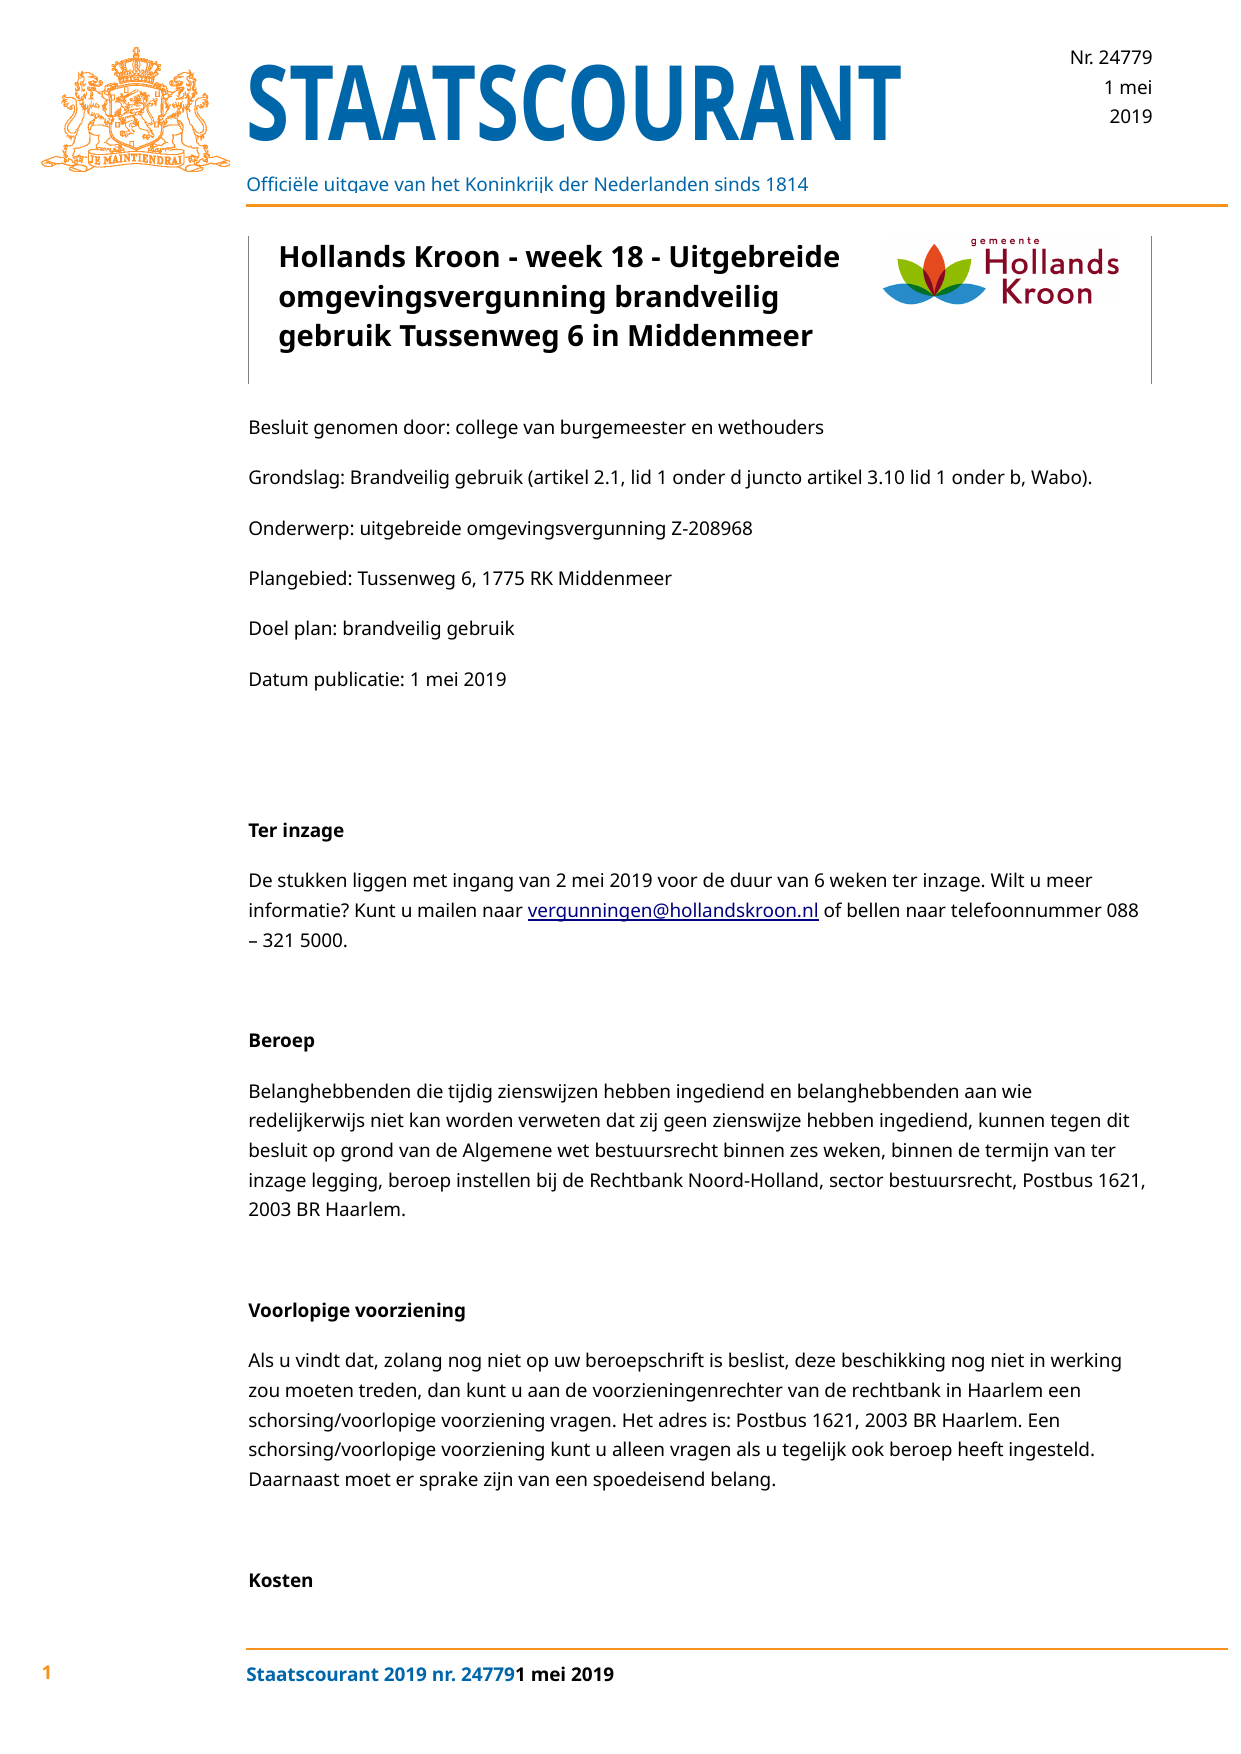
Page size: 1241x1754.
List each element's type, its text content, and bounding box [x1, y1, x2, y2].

picture [41, 47, 231, 172]
text Datum publicatie: 1 mei 2019 [248, 666, 1152, 692]
text Beroep [248, 1028, 1152, 1053]
text Voorlopige voorziening [248, 1297, 1152, 1323]
text De stukken liggen met ingang van 2 mei 2019 voor de duur van 6 weken ter inzage. Wilt u meer informatie? Kunt u mailen naar vergunningen@hollandskroon.nl of bellen naar telefoonnummer 088 – 321 5000. [248, 868, 1152, 953]
text Belanghebbenden die tijdig zienswijzen hebben ingediend en belanghebbenden aan wie redelijkerwijs niet kan worden verweten dat zij geen zienswijze hebben ingediend, kunnen tegen dit besluit op grond van de Algemene wet bestuursrecht binnen zes weken, binnen de termijn van ter inzage legging, beroep instellen bij de Rechtbank Noord-Holland, sector bestuursrecht, Postbus 1621, 2003 BR Haarlem. [248, 1078, 1152, 1222]
text Als u vindt dat, zolang nog niet op uw beroepschrift is beslist, deze beschikking nog niet in werking zou moeten treden, dan kunt u aan de voorzieningenrechter van de rechtbank in Haarlem een schorsing/voorlopige voorziening vragen. Het adres is: Postbus 1621, 2003 BR Haarlem. Een schorsing/voorlopige voorziening kunt u alleen vragen als u tegelijk ook beroep heeft ingesteld. Daarnaast moet er sprake zijn van een spoedeisend belang. [248, 1348, 1152, 1492]
table_header Hollands Kroon - week 18 - Uitgebreide omgevingsvergunning brandveilig gebruik Tussenweg 6 in Middenmeer [249, 236, 850, 384]
text Plangebied: Tussenweg 6, 1775 RK Middenmeer [248, 565, 1152, 591]
text Kosten [248, 1567, 1152, 1593]
text Besluit genomen door: college van burgemeester en wethouders [248, 414, 1152, 440]
text Ter inzage [248, 817, 1152, 843]
text Grondslag: Brandveilig gebruik (artikel 2.1, lid 1 onder d juncto artikel 3.10 lid 1 onder b, Wabo). [248, 464, 1152, 490]
text Onderwerp: uitgebreide omgevingsvergunning Z-208968 [248, 515, 1152, 541]
text Doel plan: brandveilig gebruik [248, 616, 1152, 641]
picture [882, 236, 1119, 305]
table_header [850, 236, 1151, 384]
